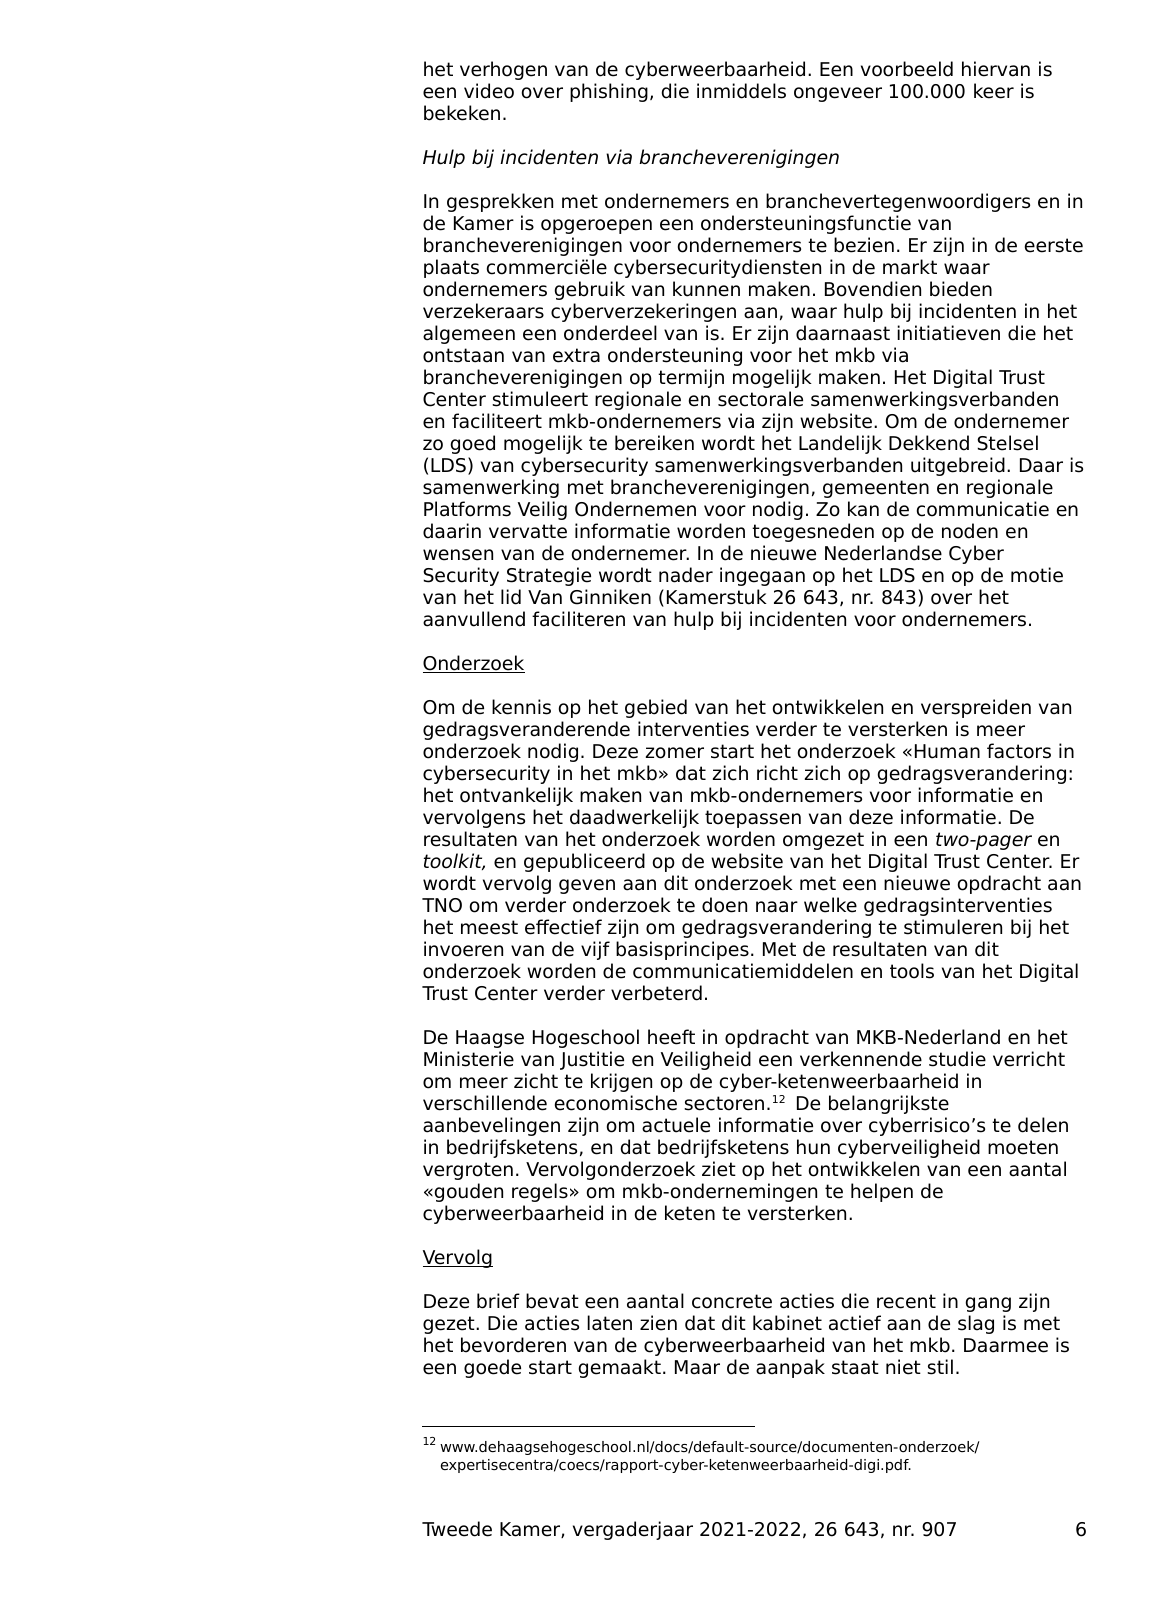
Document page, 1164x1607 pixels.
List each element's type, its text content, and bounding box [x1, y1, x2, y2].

text Deze brief bevat een aantal concrete acties die recent in gang zijn gezet. Die acties laten zien dat dit kabinet actief aan de slag is met het bevorderen van de cyberweerbaarheid van het mkb. Daarmee is een goede start gemaakt. Maar de aanpak staat niet stil. [422, 1291, 1087, 1379]
subtitle Vervolg [422, 1247, 1087, 1269]
text In gesprekken met ondernemers en branchevertegenwoordigers en in de Kamer is opgeroepen een ondersteuningsfunctie van brancheverenigingen voor ondernemers te bezien. Er zijn in de eerste plaats commerciële cybersecuritydiensten in de markt waar ondernemers gebruik van kunnen maken. Bovendien bieden verzekeraars cyberverzekeringen aan, waar hulp bij incidenten in het algemeen een onderdeel van is. Er zijn daarnaast initiatieven die het ontstaan van extra ondersteuning voor het mkb via brancheverenigingen op termijn mogelijk maken. Het Digital Trust Center stimuleert regionale en sectorale samenwerkingsverbanden en faciliteert mkb-ondernemers via zijn website. Om de ondernemer zo goed mogelijk te bereiken wordt het Landelijk Dekkend Stelsel (LDS) van cybersecurity samenwerkingsverbanden uitgebreid. Daar is samenwerking met brancheverenigingen, gemeenten en regionale Platforms Veilig Ondernemen voor nodig. Zo kan de communicatie en daarin vervatte informatie worden toegesneden op de noden en wensen van de ondernemer. In de nieuwe Nederlandse Cyber Security Strategie wordt nader ingegaan op het LDS en op de motie van het lid Van Ginniken (Kamerstuk 26 643, nr. 843) over het aanvullend faciliteren van hulp bij incidenten voor ondernemers. [422, 191, 1087, 631]
text Om de kennis op het gebied van het ontwikkelen en verspreiden van gedragsveranderende interventies verder te versterken is meer onderzoek nodig. Deze zomer start het onderzoek «Human factors in cybersecurity in het mkb» dat zich richt zich op gedragsverandering: het ontvankelijk maken van mkb-ondernemers voor informatie en vervolgens het daadwerkelijk toepassen van deze informatie. De resultaten van het onderzoek worden omgezet in een two-pager en toolkit, en gepubliceerd op de website van het Digital Trust Center. Er wordt vervolg geven aan dit onderzoek met een nieuwe opdracht aan TNO om verder onderzoek te doen naar welke gedragsinterventies het meest effectief zijn om gedragsverandering te stimuleren bij het invoeren van de vijf basisprincipes. Met de resultaten van dit onderzoek worden de communicatiemiddelen en tools van het Digital Trust Center verder verbeterd. [422, 697, 1087, 1005]
subtitle Onderzoek [422, 653, 1087, 675]
text het verhogen van de cyberweerbaarheid. Een voorbeeld hiervan is een video over phishing, die inmiddels ongeveer 100.000 keer is bekeken. [422, 59, 1087, 125]
subtitle Hulp bij incidenten via brancheverenigingen [422, 147, 1087, 169]
text www.dehaagsehogeschool.nl/docs/default-source/documenten-onderzoek/expertisecentra/coecs/rapport-cyber-ketenweerbaarheid-digi.pdf. [422, 1435, 1087, 1474]
text De Haagse Hogeschool heeft in opdracht van MKB-Nederland en het Ministerie van Justitie en Veiligheid een verkennende studie verricht om meer zicht te krijgen op de cyber-ketenweerbaarheid in verschillende economische sectoren. De belangrijkste aanbevelingen zijn om actuele informatie over cyberrisico’s te delen in bedrijfsketens, en dat bedrijfsketens hun cyberveiligheid moeten vergroten. Vervolgonderzoek ziet op het ontwikkelen van een aantal «gouden regels» om mkb-ondernemingen te helpen de cyberweerbaarheid in de keten te versterken. [422, 1027, 1087, 1225]
